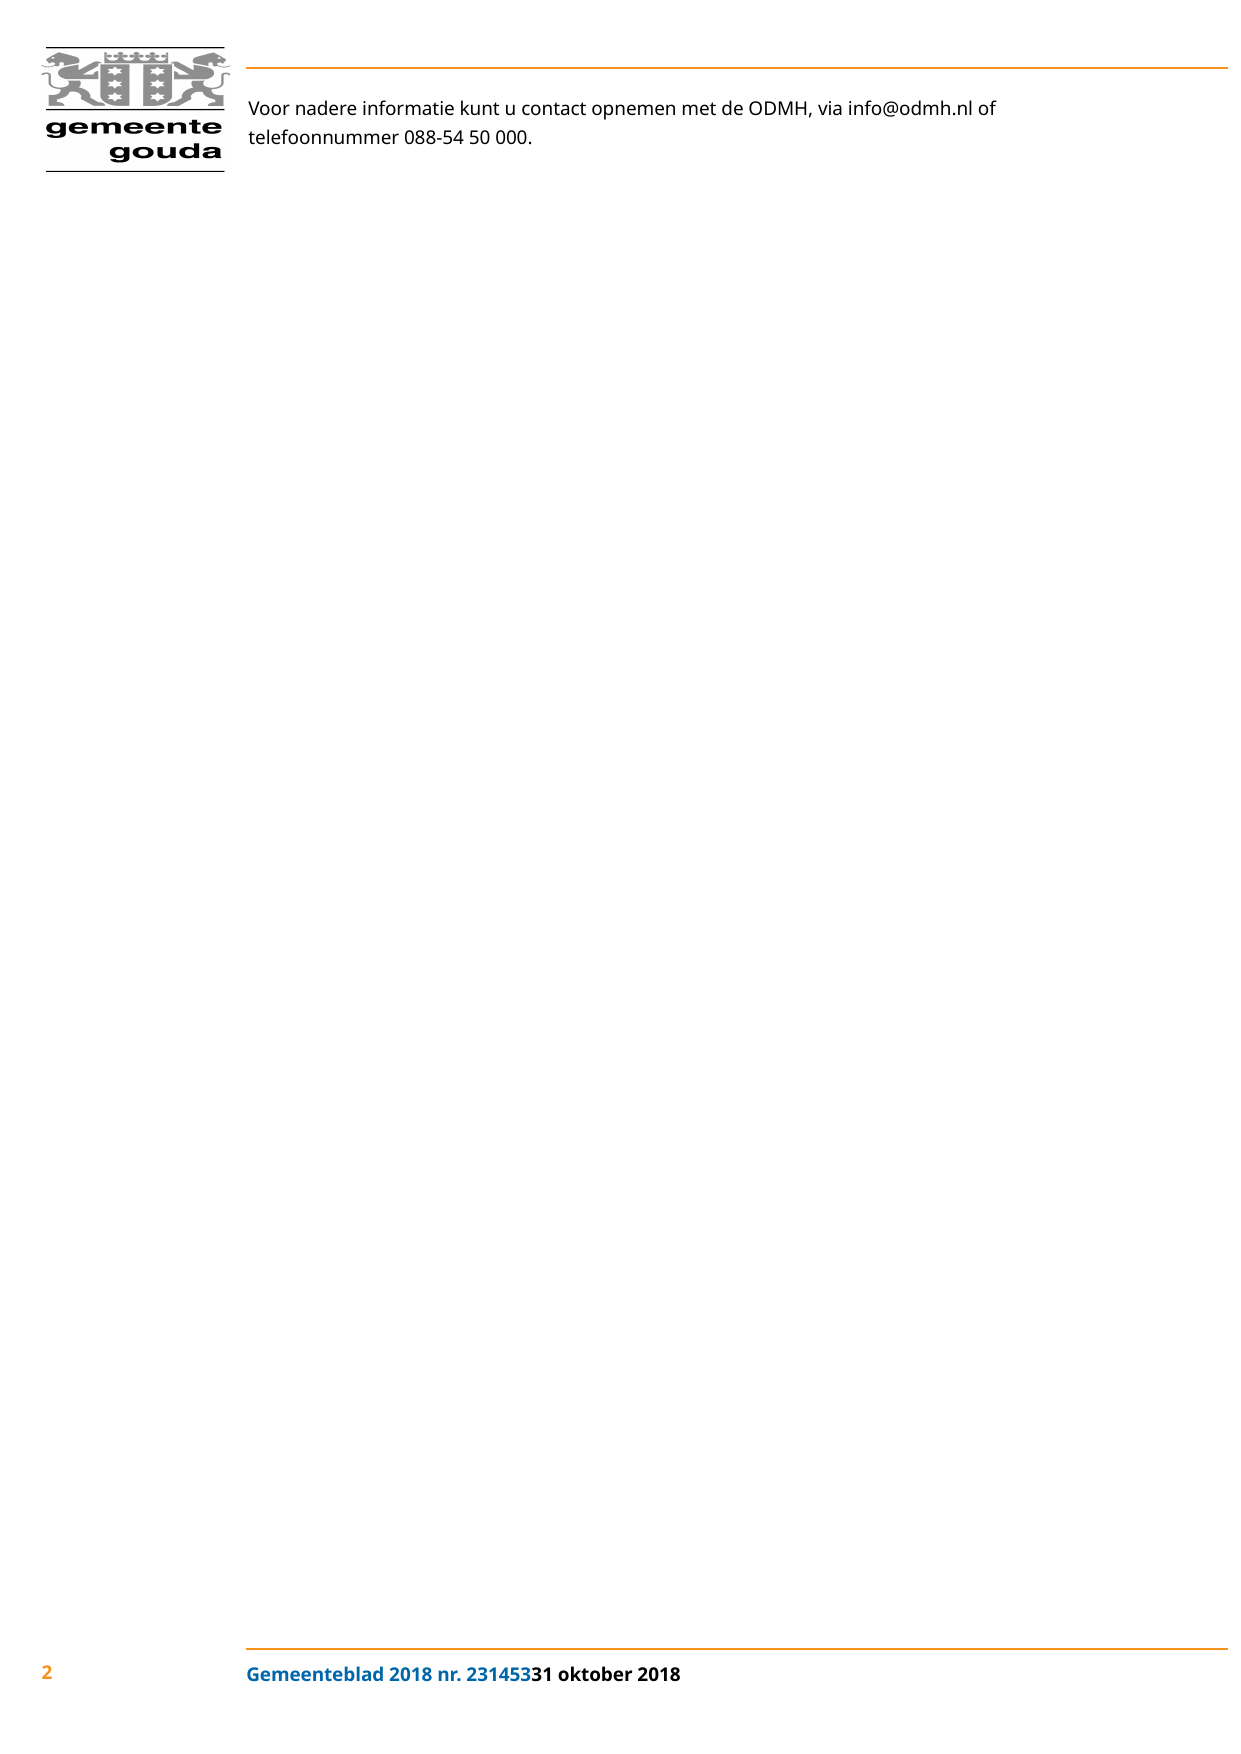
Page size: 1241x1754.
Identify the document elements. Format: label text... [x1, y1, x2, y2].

text Voor nadere informatie kunt u contact opnemen met de ODMH, via info@odmh.nl of telefoonnummer 088-54 50 000. [248, 95, 1152, 150]
picture [41, 47, 231, 172]
